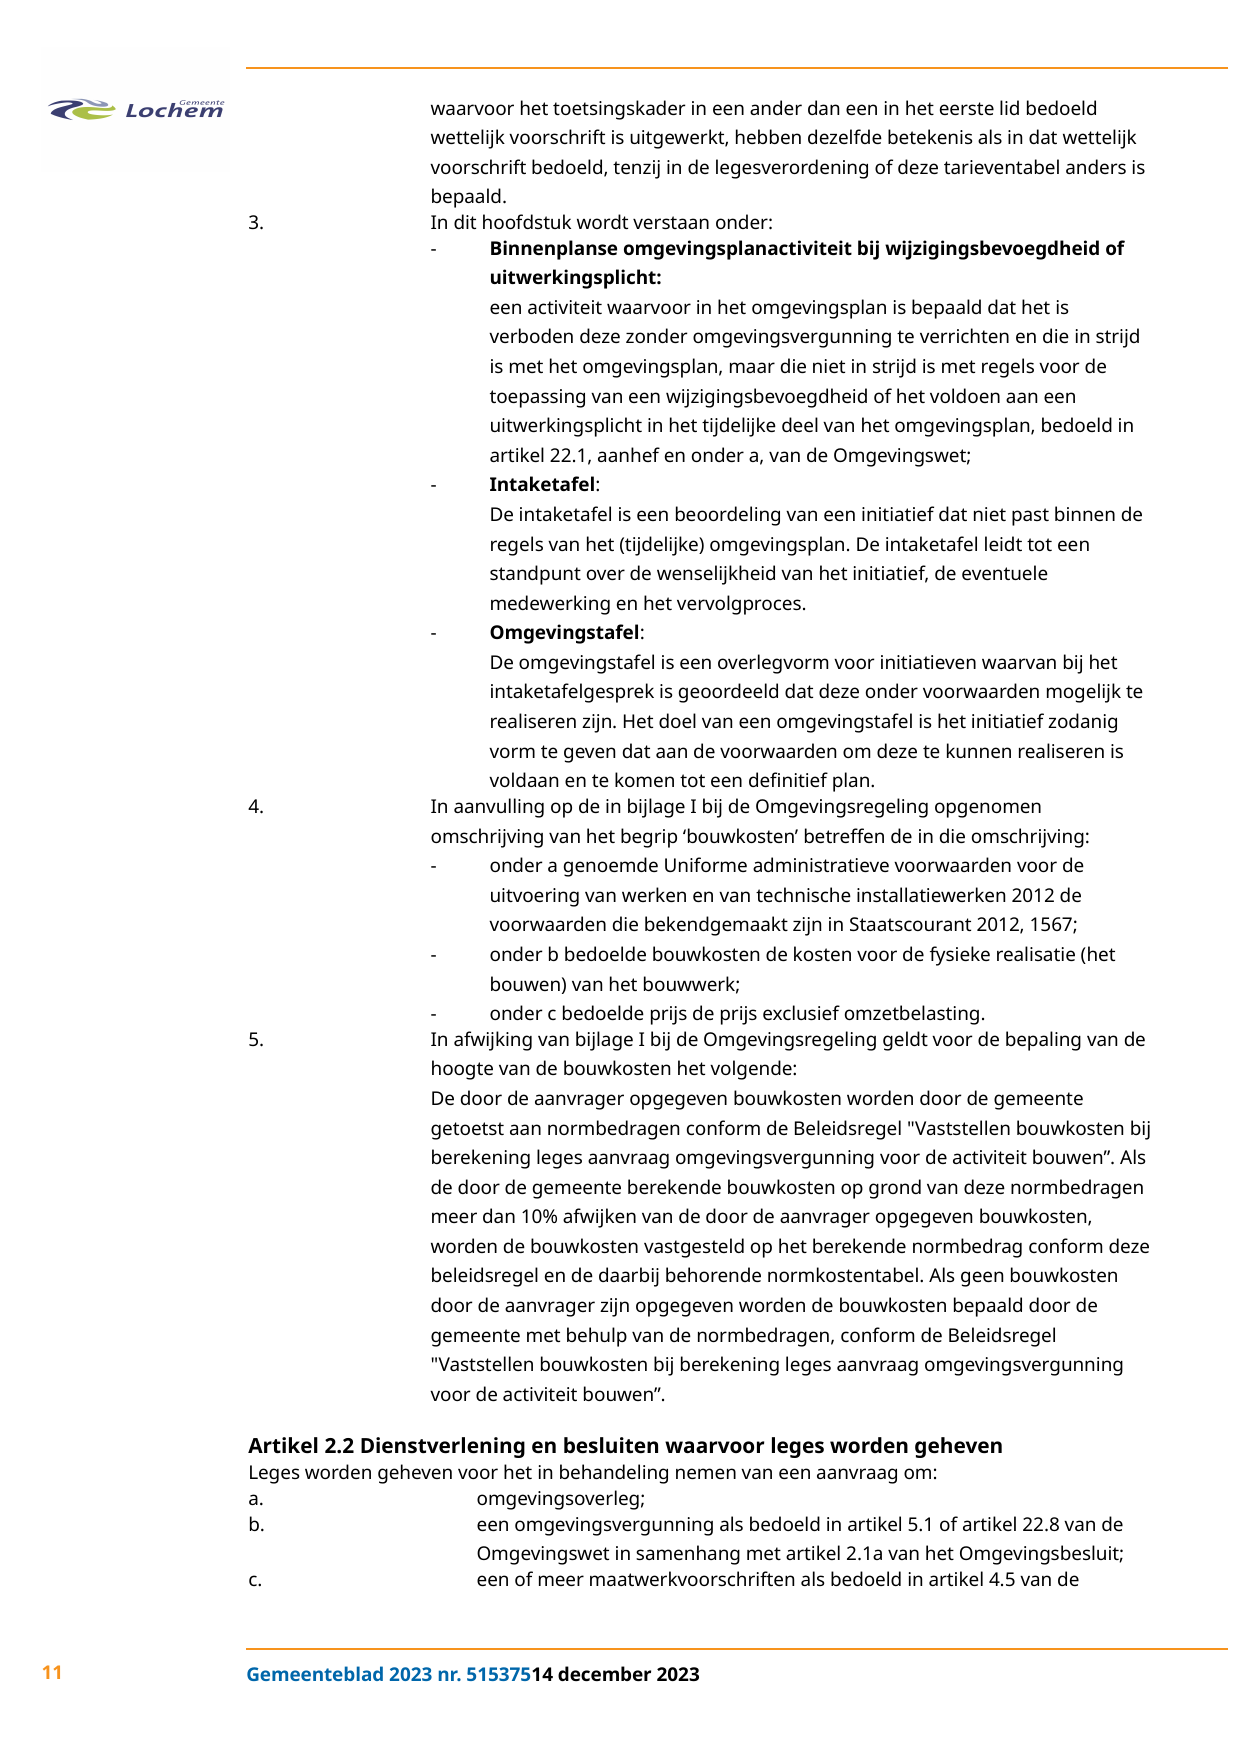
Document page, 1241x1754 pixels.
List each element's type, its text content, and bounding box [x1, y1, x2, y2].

table_cell In aanvulling op de in bijlage I bij de Omgevingsregeling opgenomen omschrijving van het begrip ‘bouwkosten’ betreffen de in die omschrijving: onder a genoemde Uniforme administratieve voorwaarden voor de uitvoering van werken en van technische installatiewerken 2012 de voorwaarden die bekendgemaakt zijn in Staatscourant 2012, 1567; onder b bedoelde bouwkosten de kosten voor de fysieke realisatie (het bouwen) van het bouwwerk; onder c bedoelde prijs de prijs exclusief omzetbelasting. [430, 793, 1152, 1026]
table_cell [248, 95, 430, 209]
table_header Leges worden geheven voor het in behandeling nemen van een aanvraag om: [248, 1459, 1152, 1485]
text Artikel 2.2 Dienstverlening en besluiten waarvoor leges worden geheven [248, 1431, 1152, 1459]
table_cell a. [248, 1485, 476, 1511]
table_cell omgevingsoverleg; [476, 1485, 1152, 1511]
table_cell c. [248, 1566, 476, 1592]
table_cell [248, 235, 430, 793]
table_cell b. [248, 1511, 476, 1566]
table_cell In dit hoofdstuk wordt verstaan onder: [430, 209, 1152, 235]
table_cell Binnenplanse omgevingsplanactiviteit bij wijzigingsbevoegdheid of uitwerkingsplicht: een activiteit waarvoor in het omgevingsplan is bepaald dat het is verboden deze zonder omgevingsvergunning te verrichten en die in strijd is met het omgevingsplan, maar die niet in strijd is met regels voor de toepassing van een wijzigingsbevoegdheid of het voldoen aan een uitwerkingsplicht in het tijdelijke deel van het omgevingsplan, bedoeld in artikel 22.1, aanhef en onder a, van de Omgevingswet; Intaketafel: De intaketafel is een beoordeling van een initiatief dat niet past binnen de regels van het (tijdelijke) omgevingsplan. De intaketafel leidt tot een standpunt over de wenselijkheid van het initiatief, de eventuele medewerking en het vervolgproces. Omgevingstafel: De omgevingstafel is een overlegvorm voor initiatieven waarvan bij het intaketafelgesprek is geoordeeld dat deze onder voorwaarden mogelijk te realiseren zijn. Het doel van een omgevingstafel is het initiatief zodanig vorm te geven dat aan de voorwaarden om deze te kunnen realiseren is voldaan en te komen tot een definitief plan. [430, 235, 1152, 793]
table_cell 3. [248, 209, 430, 235]
table_cell een omgevingsvergunning als bedoeld in artikel 5.1 of artikel 22.8 van de Omgevingswet in samenhang met artikel 2.1a van het Omgevingsbesluit; [476, 1511, 1152, 1566]
table_cell 4. [248, 793, 430, 1026]
picture [41, 47, 231, 172]
table_cell een of meer maatwerkvoorschriften als bedoeld in artikel 4.5 van de [476, 1566, 1152, 1592]
table_cell waarvoor het toetsingskader in een ander dan een in het eerste lid bedoeld wettelijk voorschrift is uitgewerkt, hebben dezelfde betekenis als in dat wettelijk voorschrift bedoeld, tenzij in de legesverordening of deze tarieventabel anders is bepaald. [430, 95, 1152, 209]
table_cell 5. [248, 1026, 430, 1407]
table_cell In afwijking van bijlage I bij de Omgevingsregeling geldt voor de bepaling van de hoogte van de bouwkosten het volgende: De door de aanvrager opgegeven bouwkosten worden door de gemeente getoetst aan normbedragen conform de Beleidsregel "Vaststellen bouwkosten bij berekening leges aanvraag omgevingsvergunning voor de activiteit bouwen”. Als de door de gemeente berekende bouwkosten op grond van deze normbedragen meer dan 10% afwijken van de door de aanvrager opgegeven bouwkosten, worden de bouwkosten vastgesteld op het berekende normbedrag conform deze beleidsregel en de daarbij behorende normkostentabel. Als geen bouwkosten door de aanvrager zijn opgegeven worden de bouwkosten bepaald door de gemeente met behulp van de normbedragen, conform de Beleidsregel "Vaststellen bouwkosten bij berekening leges aanvraag omgevingsvergunning voor de activiteit bouwen”. [430, 1026, 1152, 1407]
